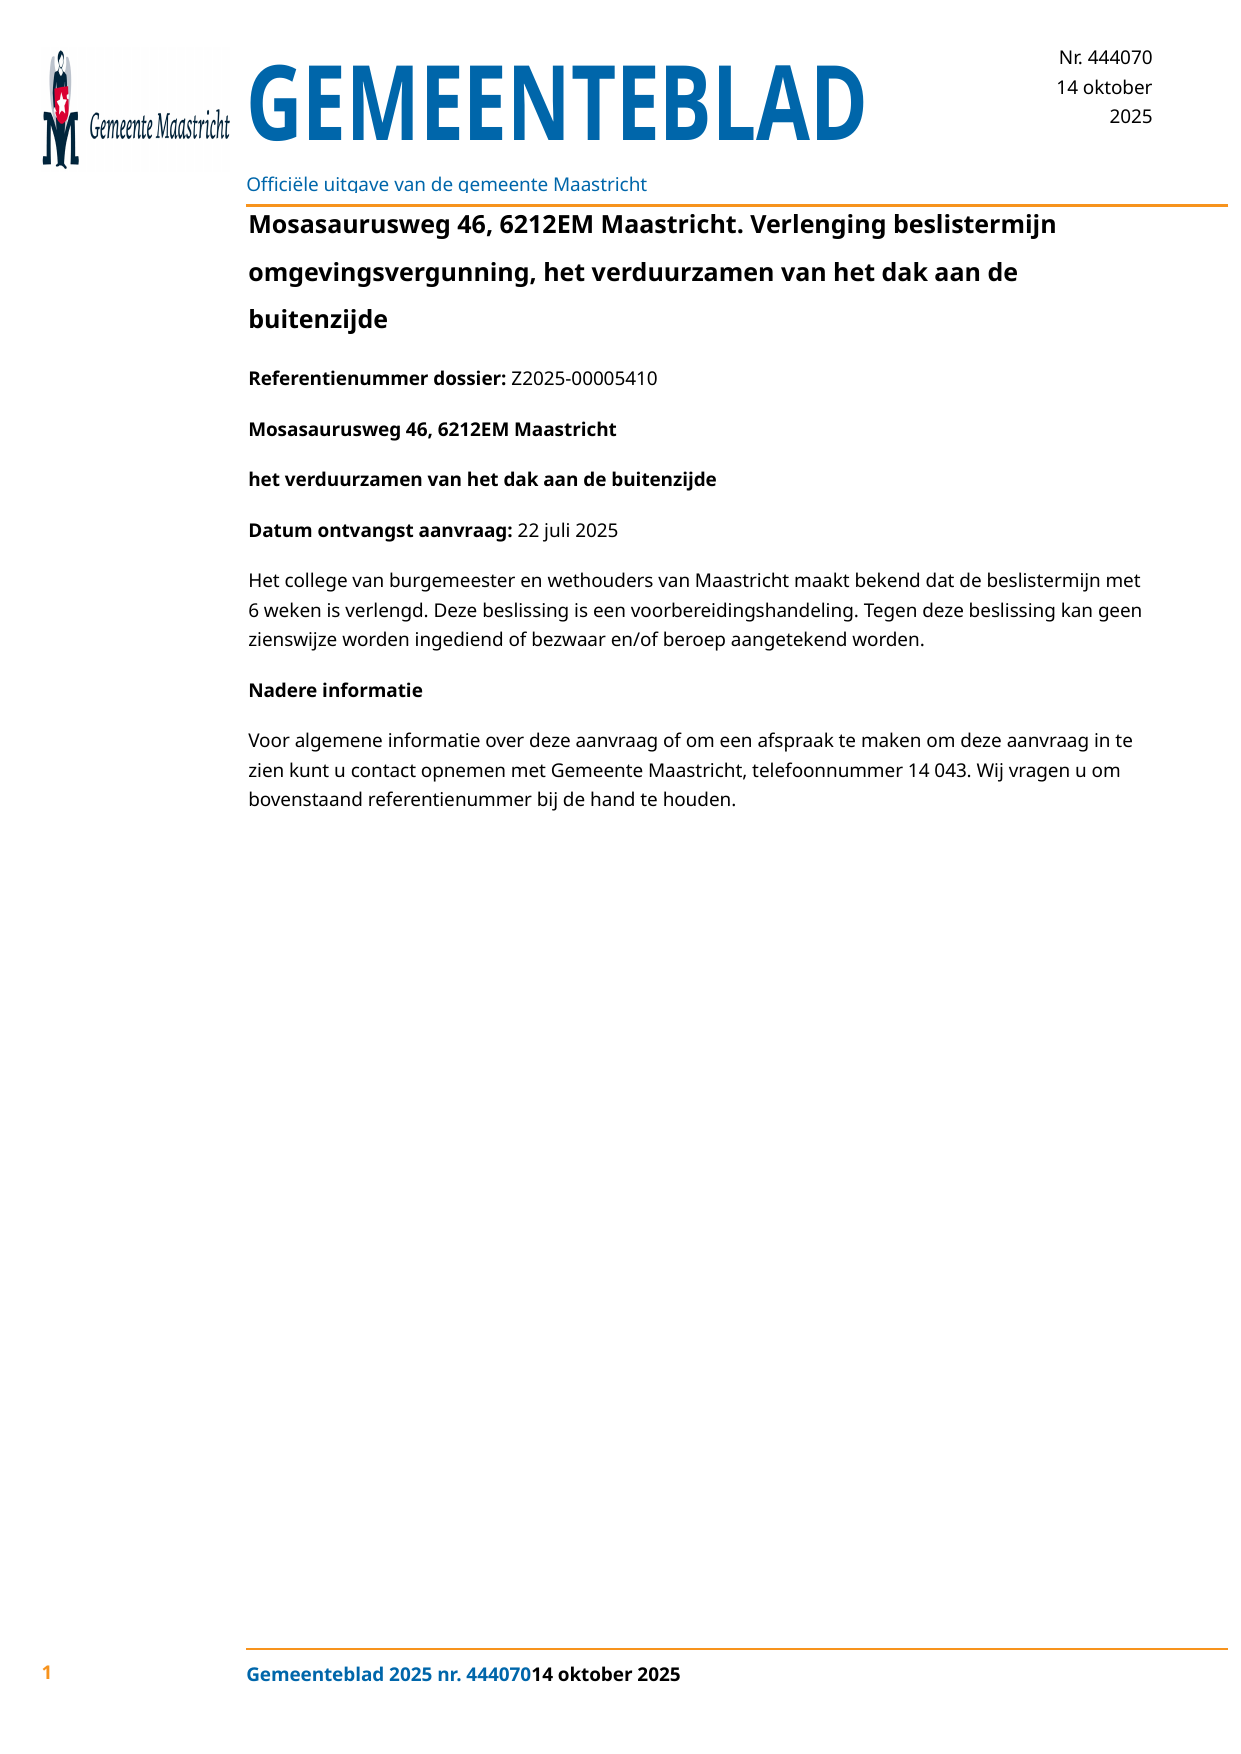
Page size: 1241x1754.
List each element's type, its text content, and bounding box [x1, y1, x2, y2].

text Voor algemene informatie over deze aanvraag of om een afspraak te maken om deze aanvraag in te zien kunt u contact opnemen met Gemeente Maastricht, telefoonnummer 14 043. Wij vragen u om bovenstaand referentienummer bij de hand te houden. [248, 727, 1152, 812]
text Mosasaurusweg 46, 6212EM Maastricht [248, 416, 1152, 442]
text Datum ontvangst aanvraag: 22 juli 2025 [248, 517, 1152, 542]
text Referentienummer dossier: Z2025-00005410 [248, 366, 1152, 391]
text het verduurzamen van het dak aan de buitenzijde [248, 466, 1152, 492]
text Het college van burgemeester en wethouders van Maastricht maakt bekend dat de beslistermijn met 6 weken is verlengd. Deze beslissing is een voorbereidingshandeling. Tegen deze beslissing kan geen zienswijze worden ingediend of bezwaar en/of beroep aangetekend worden. [248, 567, 1152, 652]
text Nadere informatie [248, 677, 1152, 702]
picture [41, 47, 231, 172]
text Mosasaurusweg 46, 6212EM Maastricht. Verlenging beslistermijn omgevingsvergunning, het verduurzamen van het dak aan de buitenzijde [248, 207, 1152, 336]
